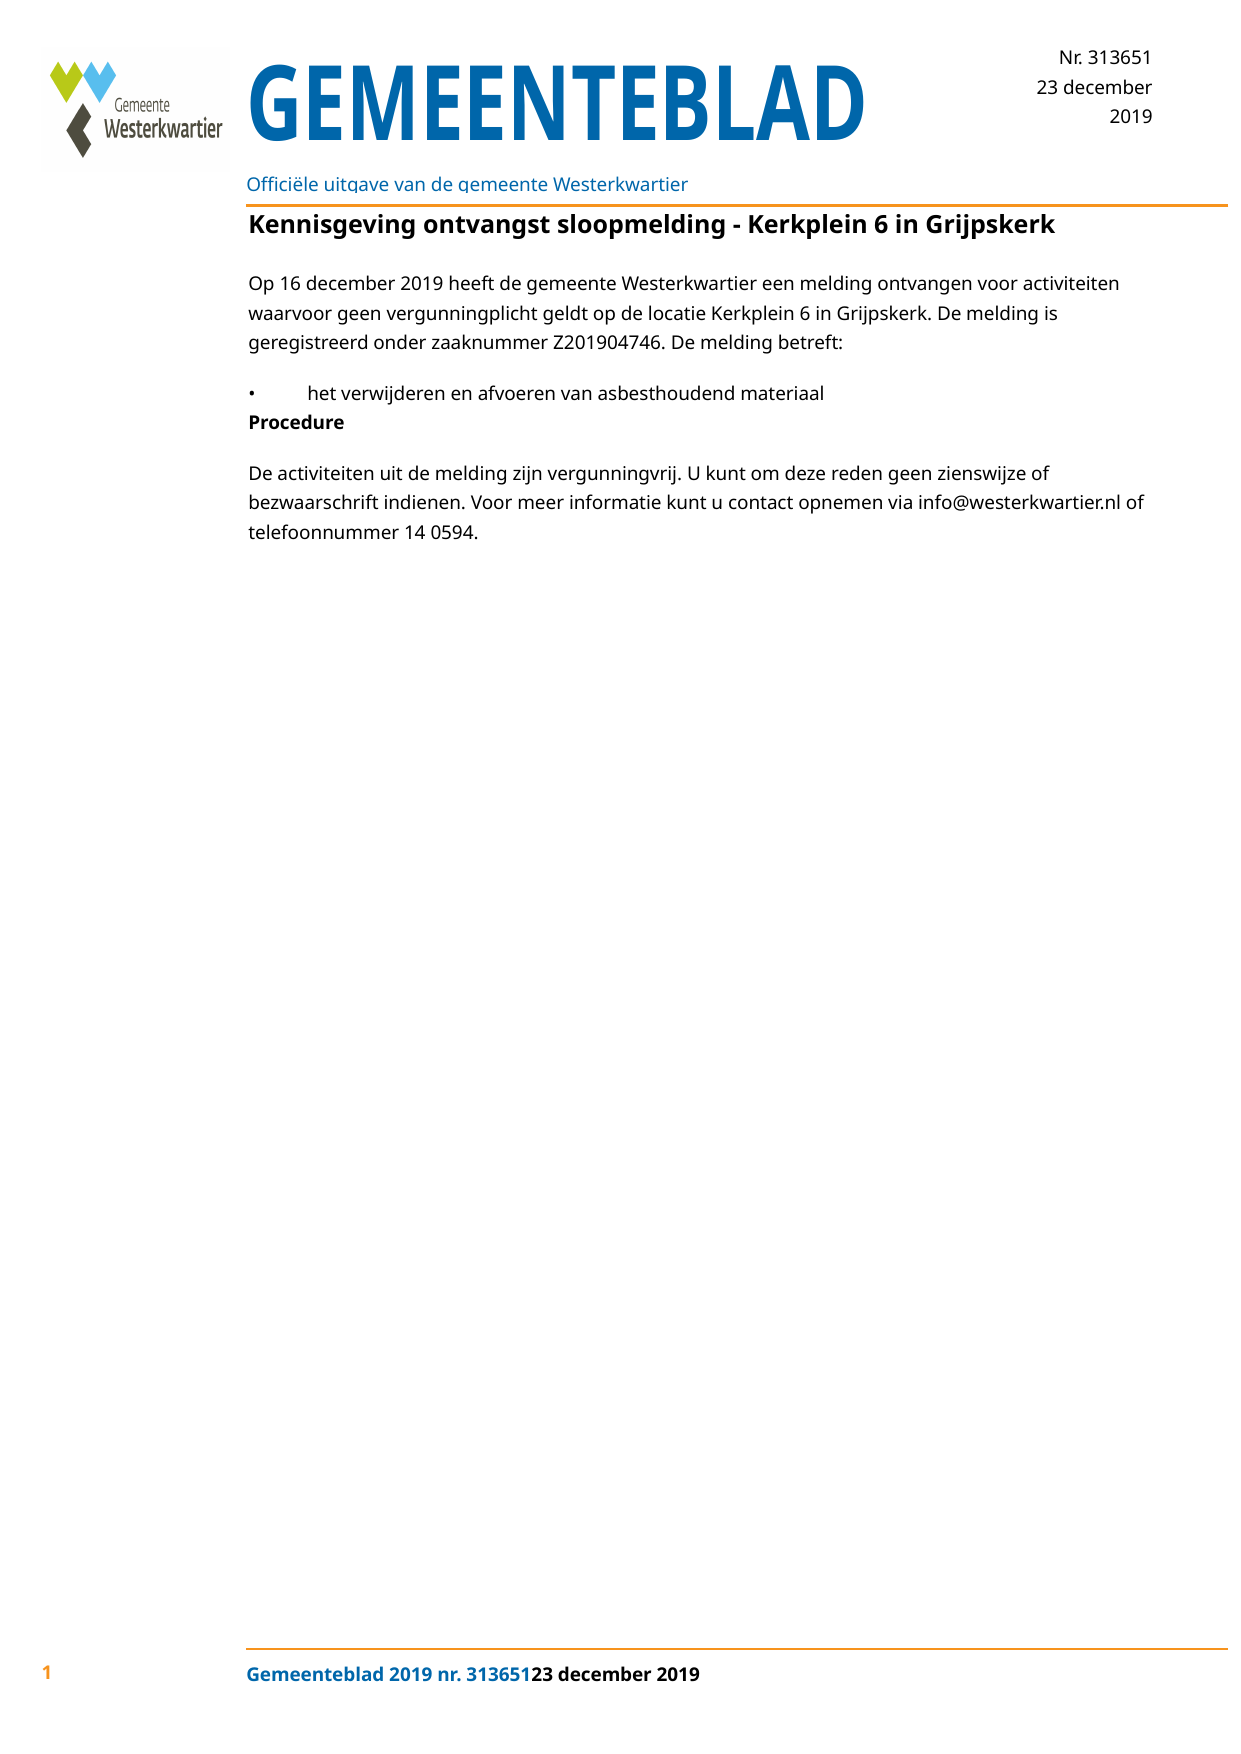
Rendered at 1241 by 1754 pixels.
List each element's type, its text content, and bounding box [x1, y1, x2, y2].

text Procedure [248, 409, 1152, 435]
list het verwijderen en afvoeren van asbesthoudend materiaal [248, 380, 1152, 406]
text Kennisgeving ontvangst sloopmelding - Kerkplein 6 in Grijpskerk [248, 207, 1152, 241]
picture [41, 47, 231, 172]
text De activiteiten uit de melding zijn vergunningvrij. U kunt om deze reden geen zienswijze of bezwaarschrift indienen. Voor meer informatie kunt u contact opnemen via info@westerkwartier.nl of telefoonnummer 14 0594. [248, 460, 1152, 545]
text Op 16 december 2019 heeft de gemeente Westerkwartier een melding ontvangen voor activiteiten waarvoor geen vergunningplicht geldt op de locatie Kerkplein 6 in Grijpskerk. De melding is geregistreerd onder zaaknummer Z201904746. De melding betreft: [248, 270, 1152, 355]
